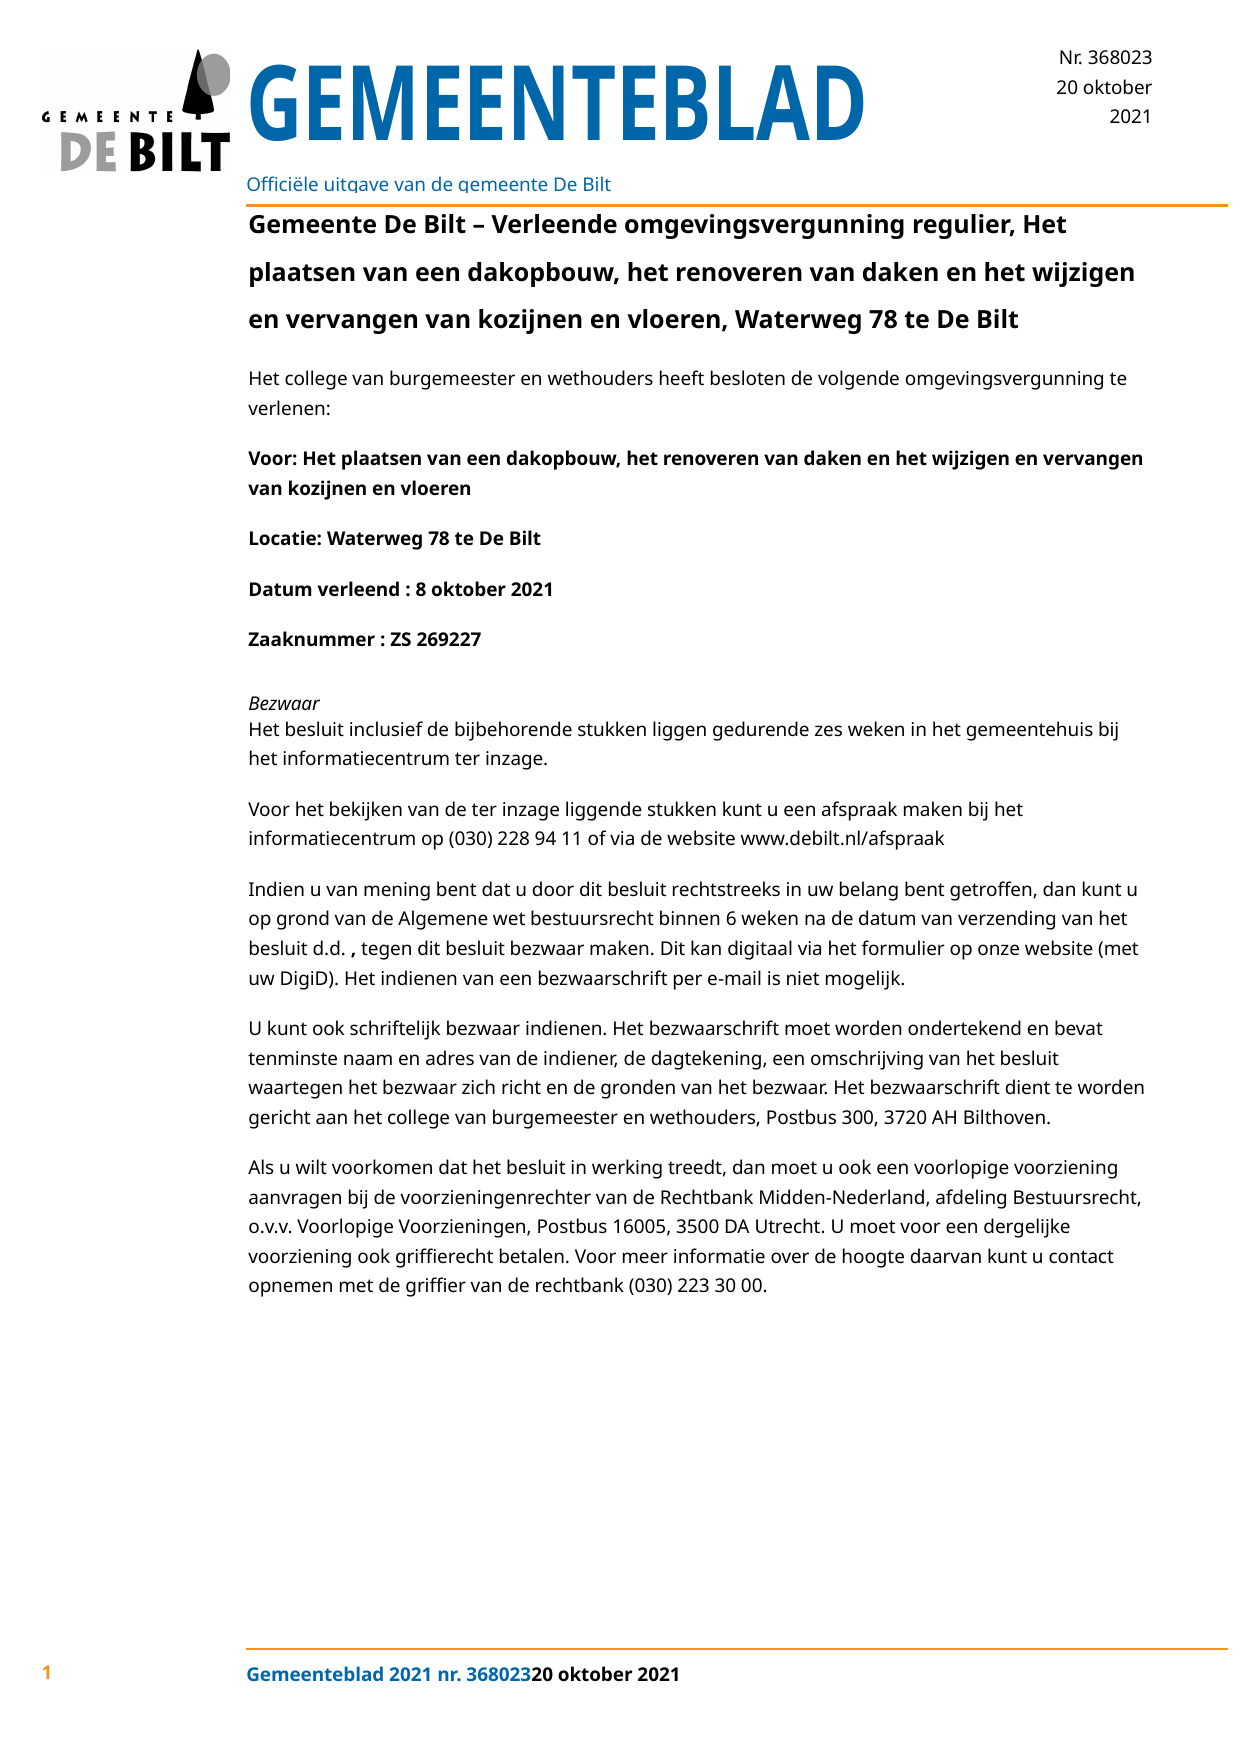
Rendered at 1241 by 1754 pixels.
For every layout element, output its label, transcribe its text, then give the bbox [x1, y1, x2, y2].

text Het college van burgemeester en wethouders heeft besloten de volgende omgevingsvergunning te verlenen: [248, 366, 1152, 421]
text Als u wilt voorkomen dat het besluit in werking treedt, dan moet u ook een voorlopige voorziening aanvragen bij de voorzieningenrechter van de Rechtbank Midden-Nederland, afdeling Bestuursrecht, o.v.v. Voorlopige Voorzieningen, Postbus 16005, 3500 DA Utrecht. U moet voor een dergelijke voorziening ook griffierecht betalen. Voor meer informatie over de hoogte daarvan kunt u contact opnemen met de griffier van de rechtbank (030) 223 30 00. [248, 1154, 1152, 1298]
text Zaaknummer : ZS 269227 [248, 626, 1152, 652]
text Indien u van mening bent dat u door dit besluit rechtstreeks in uw belang bent getroffen, dan kunt u op grond van de Algemene wet bestuursrecht binnen 6 weken na de datum van verzending van het besluit d.d. , tegen dit besluit bezwaar maken. Dit kan digitaal via het formulier op onze website (met uw DigiD). Het indienen van een bezwaarschrift per e-mail is niet mogelijk. [248, 876, 1152, 991]
text Voor: Het plaatsen van een dakopbouw, het renoveren van daken en het wijzigen en vervangen van kozijnen en vloeren [248, 446, 1152, 501]
text Het besluit inclusief de bijbehorende stukken liggen gedurende zes weken in het gemeentehuis bij het informatiecentrum ter inzage. [248, 716, 1152, 771]
text Datum verleend : 8 oktober 2021 [248, 576, 1152, 602]
text Voor het bekijken van de ter inzage liggende stukken kunt u een afspraak maken bij het informatiecentrum op (030) 228 94 11 of via de website www.debilt.nl/afspraak [248, 796, 1152, 851]
picture [41, 47, 231, 172]
text Bezwaar [248, 690, 1152, 716]
text Gemeente De Bilt – Verleende omgevingsvergunning regulier, Het plaatsen van een dakopbouw, het renoveren van daken en het wijzigen en vervangen van kozijnen en vloeren, Waterweg 78 te De Bilt [248, 207, 1152, 336]
text Locatie: Waterweg 78 te De Bilt [248, 526, 1152, 551]
text U kunt ook schriftelijk bezwaar indienen. Het bezwaarschrift moet worden ondertekend en bevat tenminste naam en adres van de indiener, de dagtekening, een omschrijving van het besluit waartegen het bezwaar zich richt en de gronden van het bezwaar. Het bezwaarschrift dient te worden gericht aan het college van burgemeester en wethouders, Postbus 300, 3720 AH Bilthoven. [248, 1015, 1152, 1130]
